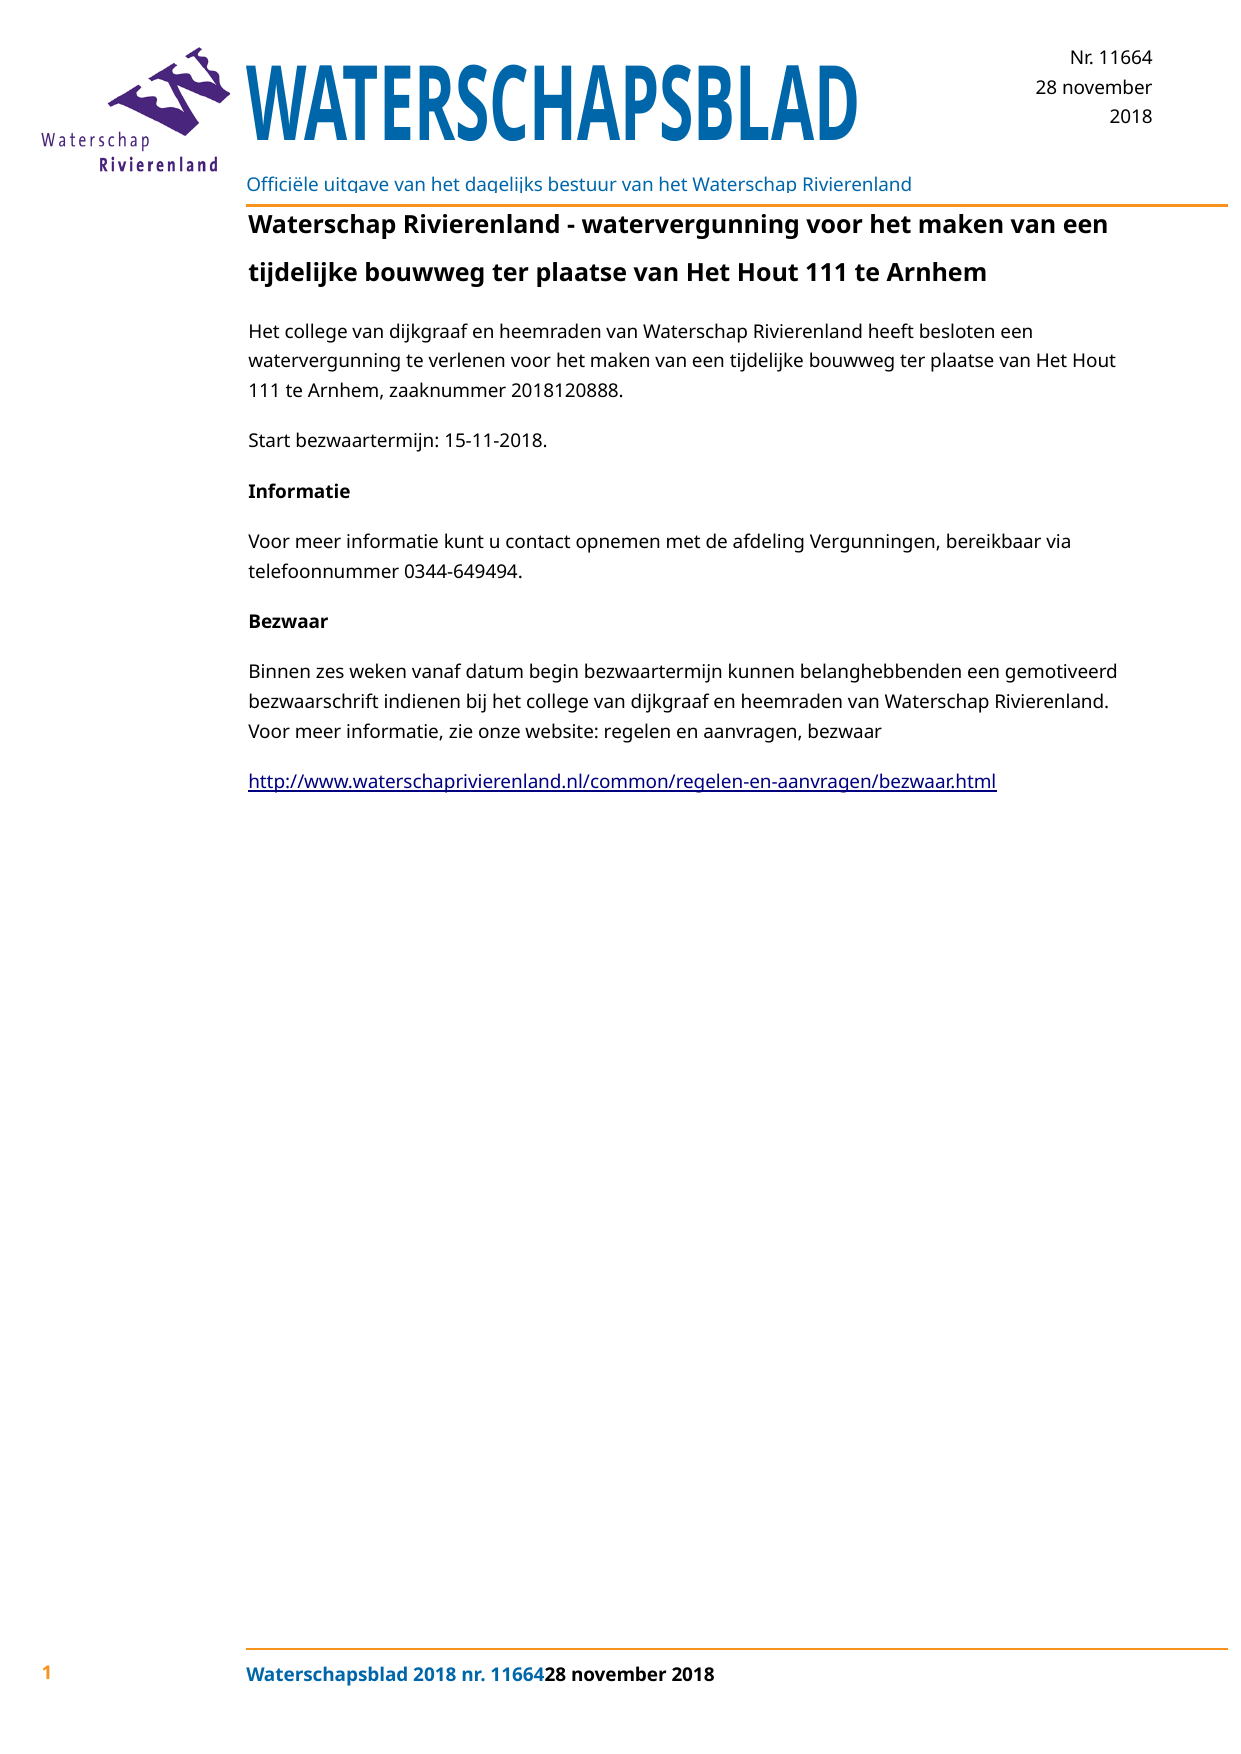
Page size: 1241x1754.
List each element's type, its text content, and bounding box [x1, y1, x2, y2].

text http://www.waterschaprivierenland.nl/common/regelen-en-aanvragen/bezwaar.html [248, 768, 1152, 794]
text Binnen zes weken vanaf datum begin bezwaartermijn kunnen belanghebbenden een gemotiveerd bezwaarschrift indienen bij het college van dijkgraaf en heemraden van Waterschap Rivierenland. Voor meer informatie, zie onze website: regelen en aanvragen, bezwaar [248, 659, 1152, 744]
text Informatie [248, 478, 1152, 504]
text Start bezwaartermijn: 15-11-2018. [248, 427, 1152, 453]
text Waterschap Rivierenland - watervergunning voor het maken van een tijdelijke bouwweg ter plaatse van Het Hout 111 te Arnhem [248, 207, 1152, 288]
picture [41, 47, 231, 172]
text Bezwaar [248, 608, 1152, 634]
text Het college van dijkgraaf en heemraden van Waterschap Rivierenland heeft besloten een watervergunning te verlenen voor het maken van een tijdelijke bouwweg ter plaatse van Het Hout 111 te Arnhem, zaaknummer 2018120888. [248, 318, 1152, 403]
text Voor meer informatie kunt u contact opnemen met de afdeling Vergunningen, bereikbaar via telefoonnummer 0344-649494. [248, 528, 1152, 584]
